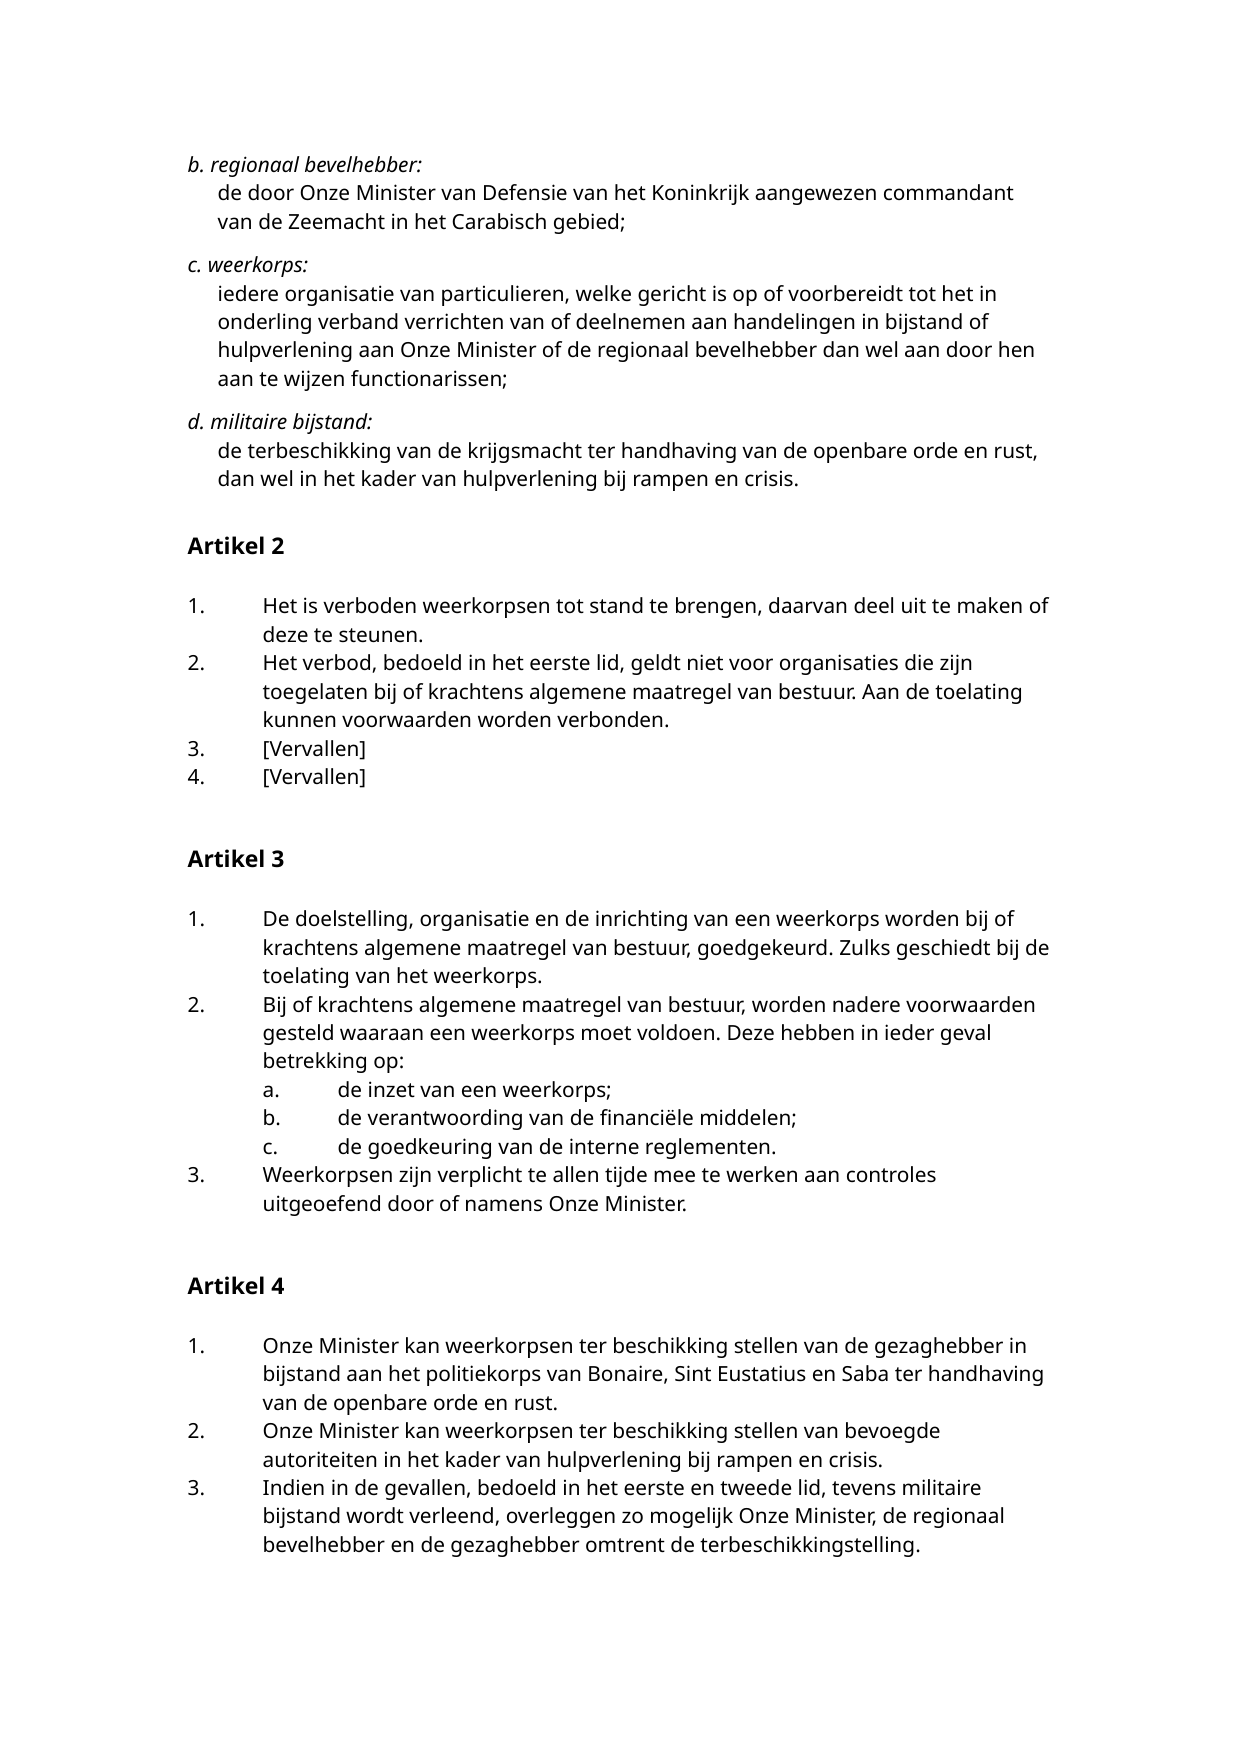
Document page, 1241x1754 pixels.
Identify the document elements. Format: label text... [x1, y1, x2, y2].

list Het verbod, bedoeld in het eerste lid, geldt niet voor organisaties die zijn toegelaten bij of krachtens algemene maatregel van bestuur. Aan de toelating kunnen voorwaarden worden verbonden. [187, 648, 1053, 734]
list De doelstelling, organisatie en de inrichting van een weerkorps worden bij of krachtens algemene maatregel van bestuur, goedgekeurd. Zulks geschiedt bij de toelating van het weerkorps. [187, 904, 1053, 990]
text de door Onze Minister van Defensie van het Koninkrijk aangewezen commandant van de Zeemacht in het Carabisch gebied; [217, 178, 1053, 235]
list Onze Minister kan weerkorpsen ter beschikking stellen van de gezaghebber in bijstand aan het politiekorps van Bonaire, Sint Eustatius en Saba ter handhaving van de openbare orde en rust. [187, 1331, 1053, 1416]
text de terbeschikking van de krijgsmacht ter handhaving van de openbare orde en rust, dan wel in het kader van hulpverlening bij rampen en crisis. [217, 436, 1053, 493]
subtitle Artikel 3 [187, 843, 1053, 874]
list Weerkorpsen zijn verplicht te allen tijde mee te werken aan controles uitgeoefend door of namens Onze Minister. [187, 1160, 1053, 1217]
subtitle Artikel 2 [187, 530, 1053, 562]
list Bij of krachtens algemene maatregel van bestuur, worden nadere voorwaarden gesteld waaraan een weerkorps moet voldoen. Deze hebben in ieder geval betrekking op: [187, 990, 1053, 1075]
list [Vervallen] [187, 734, 1053, 762]
list Het is verboden weerkorpsen tot stand te brengen, daarvan deel uit te maken of deze te steunen. [187, 592, 1053, 648]
text d. militaire bijstand: [187, 407, 1053, 436]
text c. weerkorps: [187, 250, 1053, 279]
list de inzet van een weerkorps; [262, 1075, 1053, 1103]
list de verantwoording van de financiële middelen; [262, 1103, 1053, 1132]
text b. regionaal bevelhebber: [187, 150, 1053, 178]
list [Vervallen] [187, 762, 1053, 791]
subtitle Artikel 4 [187, 1270, 1053, 1301]
list de goedkeuring van de interne reglementen. [262, 1132, 1053, 1160]
list Onze Minister kan weerkorpsen ter beschikking stellen van bevoegde autoriteiten in het kader van hulpverlening bij rampen en crisis. [187, 1416, 1053, 1473]
text iedere organisatie van particulieren, welke gericht is op of voorbereidt tot het in onderling verband verrichten van of deelnemen aan handelingen in bijstand of hulpverlening aan Onze Minister of de regionaal bevelhebber dan wel aan door hen aan te wijzen functionarissen; [217, 279, 1053, 392]
list Indien in de gevallen, bedoeld in het eerste en tweede lid, tevens militaire bijstand wordt verleend, overleggen zo mogelijk Onze Minister, de regionaal bevelhebber en de gezaghebber omtrent de terbeschikkingstelling. [187, 1473, 1053, 1558]
